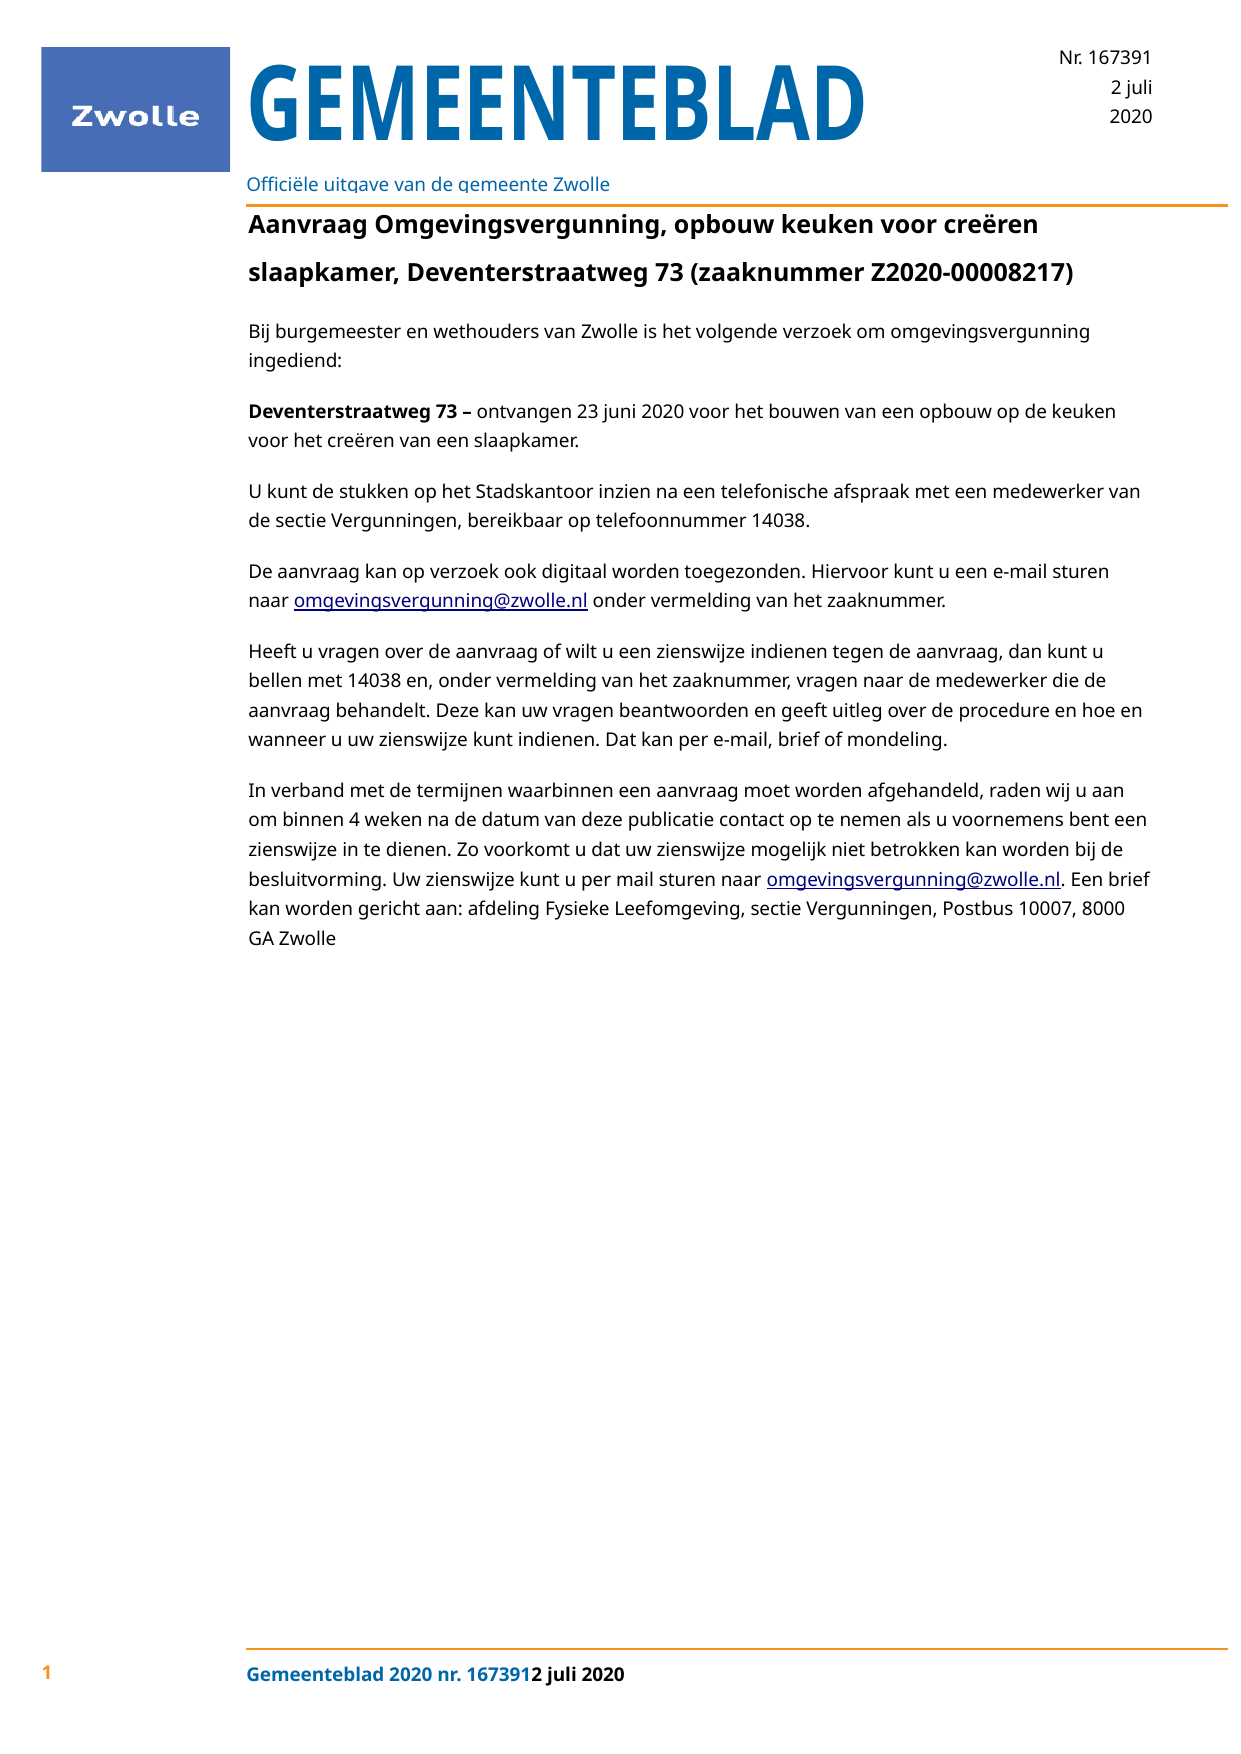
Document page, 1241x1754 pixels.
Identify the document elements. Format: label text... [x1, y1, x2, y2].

text Aanvraag Omgevingsvergunning, opbouw keuken voor creëren slaapkamer, Deventerstraatweg 73 (zaaknummer Z2020-00008217) [248, 207, 1152, 288]
text Heeft u vragen over de aanvraag of wilt u een zienswijze indienen tegen de aanvraag, dan kunt u bellen met 14038 en, onder vermelding van het zaaknummer, vragen naar de medewerker die de aanvraag behandelt. Deze kan uw vragen beantwoorden en geeft uitleg over de procedure en hoe en wanneer u uw zienswijze kunt indienen. Dat kan per e-mail, brief of mondeling. [248, 638, 1152, 752]
text De aanvraag kan op verzoek ook digitaal worden toegezonden. Hiervoor kunt u een e-mail sturen naar omgevingsvergunning@zwolle.nl onder vermelding van het zaaknummer. [248, 558, 1152, 613]
text Bij burgemeester en wethouders van Zwolle is het volgende verzoek om omgevingsvergunning ingediend: [248, 318, 1152, 373]
text U kunt de stukken op het Stadskantoor inzien na een telefonische afspraak met een medewerker van de sectie Vergunningen, bereikbaar op telefoonnummer 14038. [248, 478, 1152, 533]
text Deventerstraatweg 73 – ontvangen 23 juni 2020 voor het bouwen van een opbouw op de keuken voor het creëren van een slaapkamer. [248, 398, 1152, 453]
picture [41, 47, 231, 172]
text In verband met de termijnen waarbinnen een aanvraag moet worden afgehandeld, raden wij u aan om binnen 4 weken na de datum van deze publicatie contact op te nemen als u voornemens bent een zienswijze in te dienen. Zo voorkomt u dat uw zienswijze mogelijk niet betrokken kan worden bij de besluitvorming. Uw zienswijze kunt u per mail sturen naar omgevingsvergunning@zwolle.nl. Een brief kan worden gericht aan: afdeling Fysieke Leefomgeving, sectie Vergunningen, Postbus 10007, 8000 GA Zwolle [248, 777, 1152, 951]
